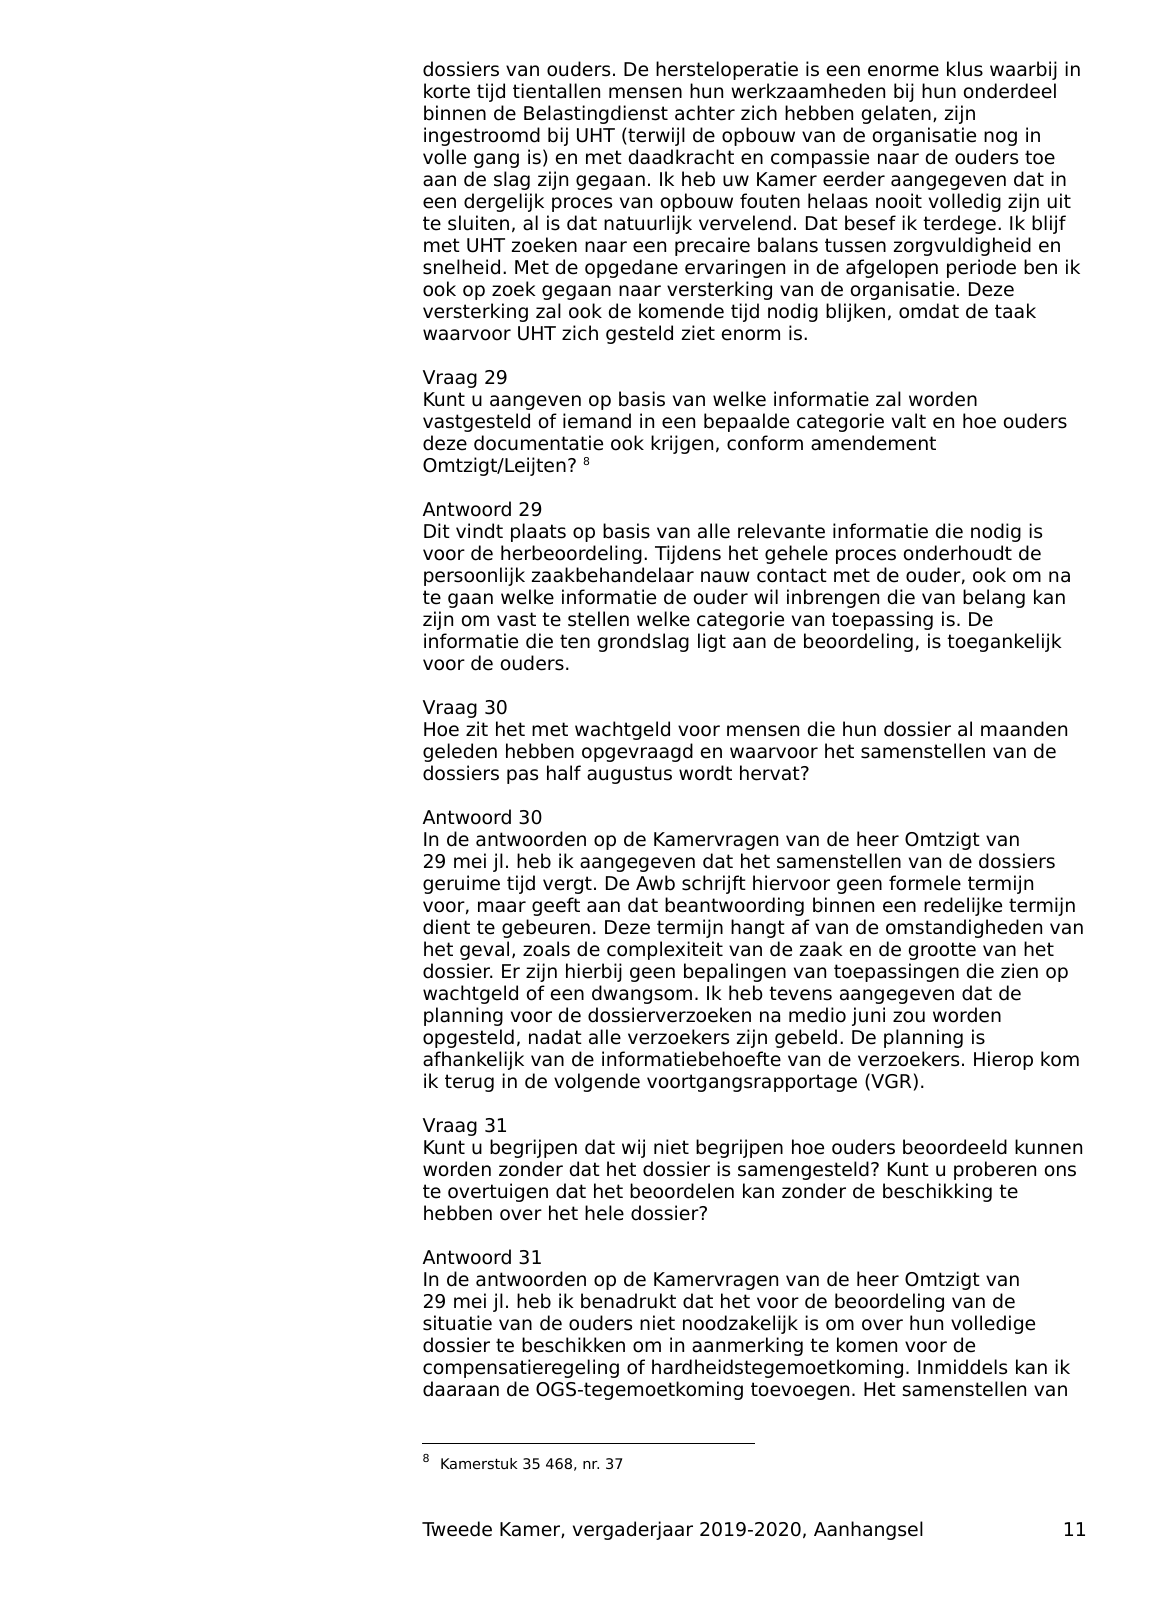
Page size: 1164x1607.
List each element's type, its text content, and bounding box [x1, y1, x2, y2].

text Dit vindt plaats op basis van alle relevante informatie die nodig is voor de herbeoordeling. Tijdens het gehele proces onderhoudt de persoonlijk zaakbehandelaar nauw contact met de ouder, ook om na te gaan welke informatie de ouder wil inbrengen die van belang kan zijn om vast te stellen welke categorie van toepassing is. De informatie die ten grondslag ligt aan de beoordeling, is toegankelijk voor de ouders. [422, 521, 1087, 675]
text Kunt u aangeven op basis van welke informatie zal worden vastgesteld of iemand in een bepaalde categorie valt en hoe ouders deze documentatie ook krijgen, conform amendement Omtzigt/Leijten? [422, 389, 1087, 477]
text Vraag 29 [422, 367, 1087, 389]
text dossiers van ouders. De hersteloperatie is een enorme klus waarbij in korte tijd tientallen mensen hun werkzaamheden bij hun onderdeel binnen de Belastingdienst achter zich hebben gelaten, zijn ingestroomd bij UHT (terwijl de opbouw van de organisatie nog in volle gang is) en met daadkracht en compassie naar de ouders toe aan de slag zijn gegaan. Ik heb uw Kamer eerder aangegeven dat in een dergelijk proces van opbouw fouten helaas nooit volledig zijn uit te sluiten, al is dat natuurlijk vervelend. Dat besef ik terdege. Ik blijf met UHT zoeken naar een precaire balans tussen zorgvuldigheid en snelheid. Met de opgedane ervaringen in de afgelopen periode ben ik ook op zoek gegaan naar versterking van de organisatie. Deze versterking zal ook de komende tijd nodig blijken, omdat de taak waarvoor UHT zich gesteld ziet enorm is. [422, 59, 1087, 345]
text Kamerstuk 35 468, nr. 37 [422, 1452, 1087, 1474]
text Vraag 31 [422, 1115, 1087, 1137]
text In de antwoorden op de Kamervragen van de heer Omtzigt van 29 mei jl. heb ik aangegeven dat het samenstellen van de dossiers geruime tijd vergt. De Awb schrijft hiervoor geen formele termijn voor, maar geeft aan dat beantwoording binnen een redelijke termijn dient te gebeuren. Deze termijn hangt af van de omstandigheden van het geval, zoals de complexiteit van de zaak en de grootte van het dossier. Er zijn hierbij geen bepalingen van toepassingen die zien op wachtgeld of een dwangsom. Ik heb tevens aangegeven dat de planning voor de dossierverzoeken na medio juni zou worden opgesteld, nadat alle verzoekers zijn gebeld. De planning is afhankelijk van de informatiebehoefte van de verzoekers. Hierop kom ik terug in de volgende voortgangsrapportage (VGR). [422, 829, 1087, 1093]
text In de antwoorden op de Kamervragen van de heer Omtzigt van 29 mei jl. heb ik benadrukt dat het voor de beoordeling van de situatie van de ouders niet noodzakelijk is om over hun volledige dossier te beschikken om in aanmerking te komen voor de compensatieregeling of hardheidstegemoetkoming. Inmiddels kan ik daaraan de OGS-tegemoetkoming toevoegen. Het samenstellen van [422, 1269, 1087, 1401]
text Kunt u begrijpen dat wij niet begrijpen hoe ouders beoordeeld kunnen worden zonder dat het dossier is samengesteld? Kunt u proberen ons te overtuigen dat het beoordelen kan zonder de beschikking te hebben over het hele dossier? [422, 1137, 1087, 1225]
text Antwoord 31 [422, 1247, 1087, 1269]
text Vraag 30 [422, 697, 1087, 719]
text Antwoord 30 [422, 807, 1087, 829]
text Hoe zit het met wachtgeld voor mensen die hun dossier al maanden geleden hebben opgevraagd en waarvoor het samenstellen van de dossiers pas half augustus wordt hervat? [422, 719, 1087, 785]
text Antwoord 29 [422, 499, 1087, 521]
